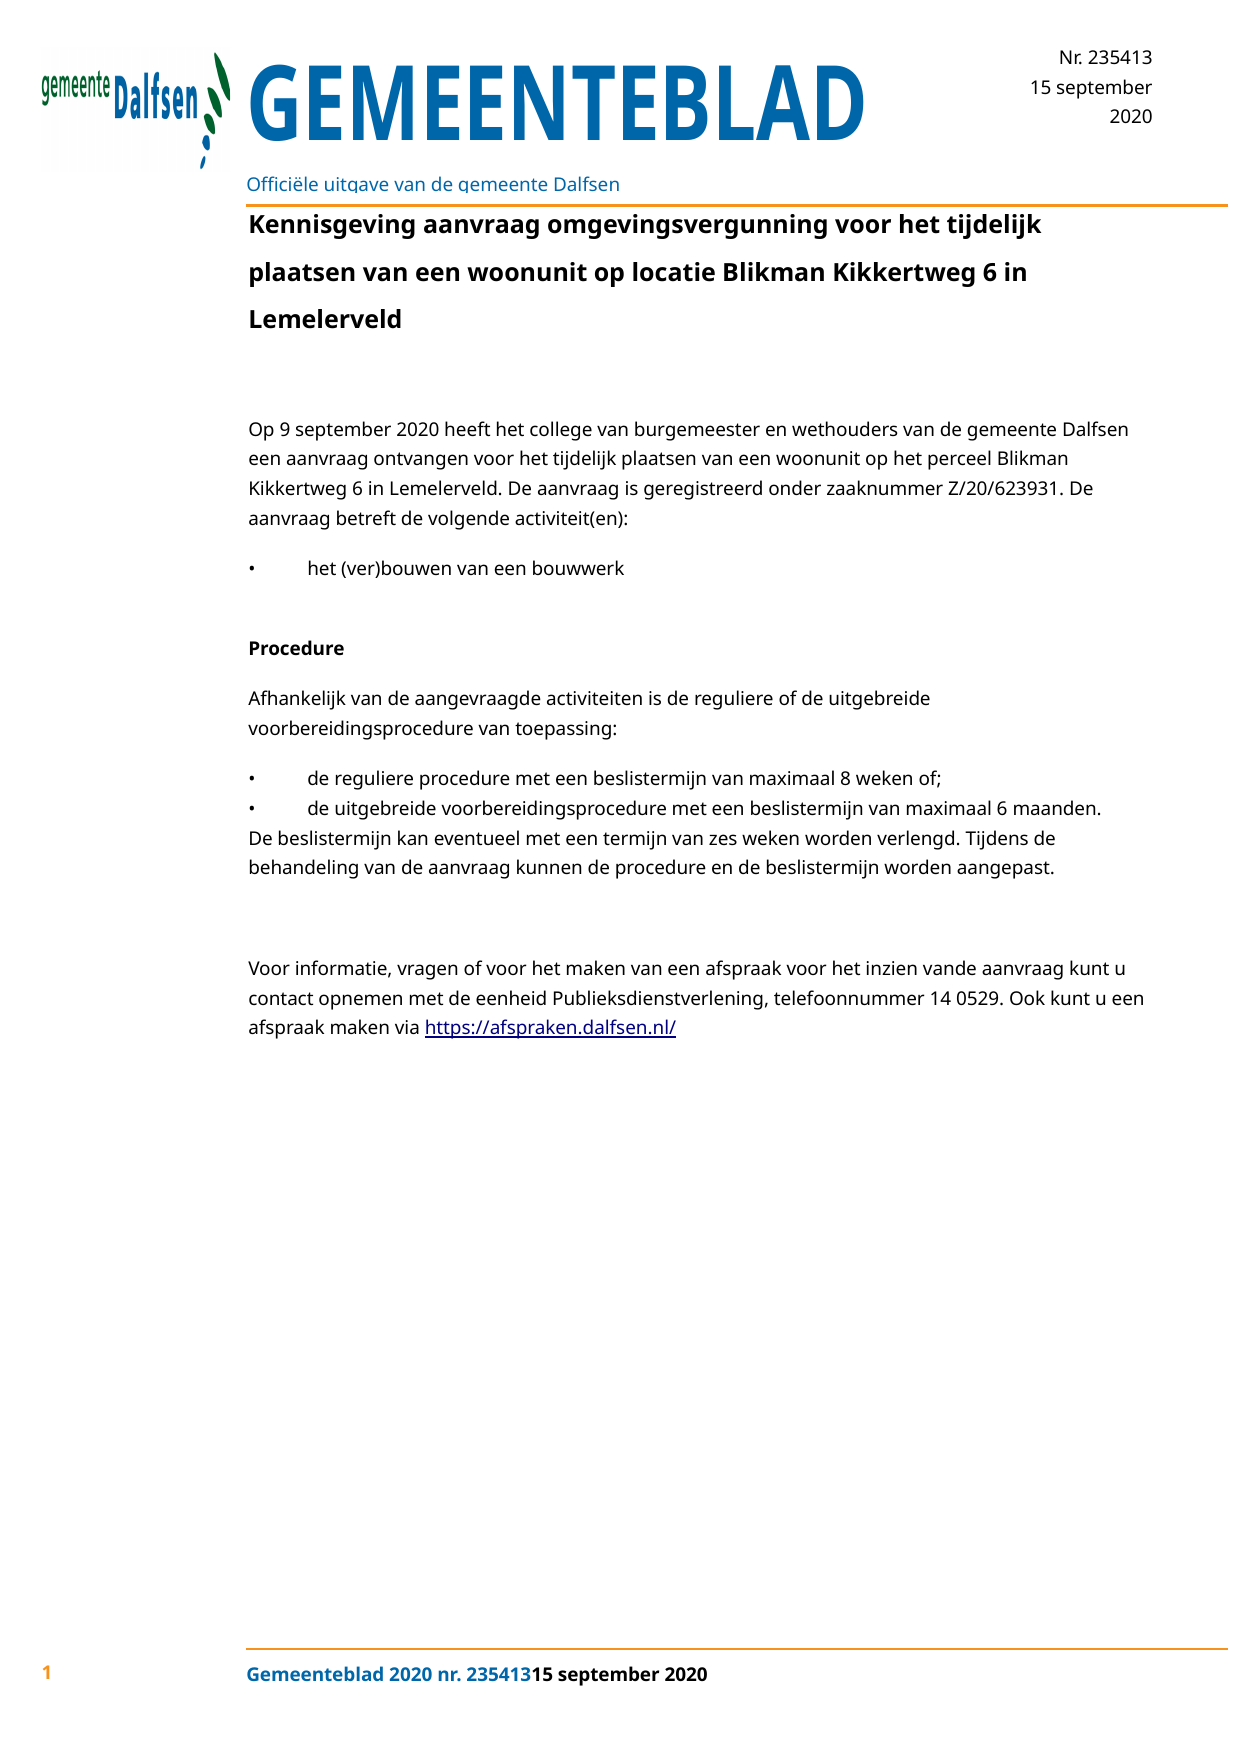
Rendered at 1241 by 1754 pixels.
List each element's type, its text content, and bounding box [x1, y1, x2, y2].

text Afhankelijk van de aangevraagde activiteiten is de reguliere of de uitgebreide voorbereidingsprocedure van toepassing: [248, 686, 1152, 741]
text Op 9 september 2020 heeft het college van burgemeester en wethouders van de gemeente Dalfsen een aanvraag ontvangen voor het tijdelijk plaatsen van een woonunit op het perceel Blikman Kikkertweg 6 in Lemelerveld. De aanvraag is geregistreerd onder zaaknummer Z/20/623931. De aanvraag betreft de volgende activiteit(en): [248, 416, 1152, 530]
text Kennisgeving aanvraag omgevingsvergunning voor het tijdelijk plaatsen van een woonunit op locatie Blikman Kikkertweg 6 in Lemelerveld [248, 207, 1152, 336]
text Voor informatie, vragen of voor het maken van een afspraak voor het inzien vande aanvraag kunt u contact opnemen met de eenheid Publieksdienstverlening, telefoonnummer 14 0529. Ook kunt u een afspraak maken via https://afspraken.dalfsen.nl/ [248, 955, 1152, 1040]
text De beslistermijn kan eventueel met een termijn van zes weken worden verlengd. Tijdens de behandeling van de aanvraag kunnen de procedure en de beslistermijn worden aangepast. [248, 825, 1152, 880]
list de reguliere procedure met een beslistermijn van maximaal 8 weken of; [248, 766, 1152, 791]
list de uitgebreide voorbereidingsprocedure met een beslistermijn van maximaal 6 maanden. [248, 795, 1152, 821]
picture [41, 47, 231, 172]
text Procedure [248, 635, 1152, 661]
list het (ver)bouwen van een bouwwerk [248, 555, 1152, 581]
